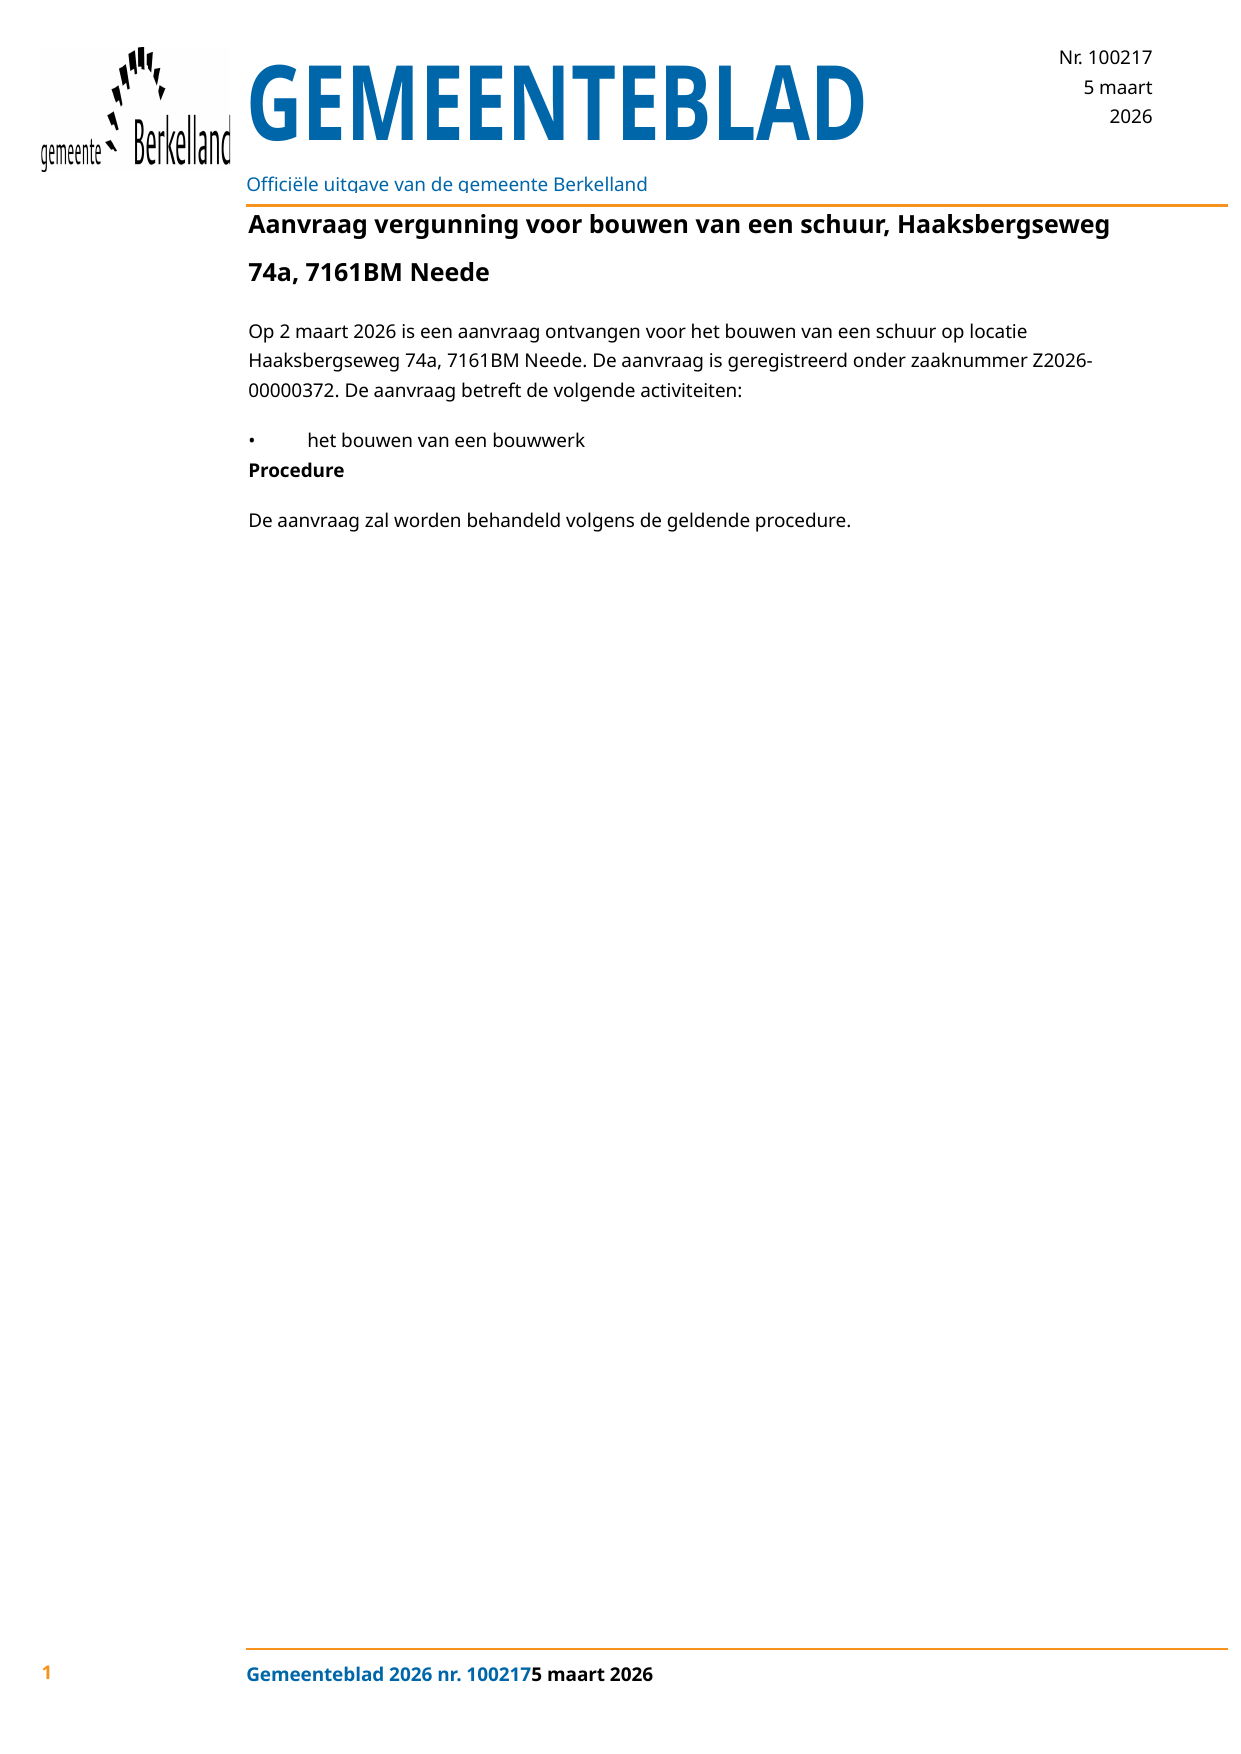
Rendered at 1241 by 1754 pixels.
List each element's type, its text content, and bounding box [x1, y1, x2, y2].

text De aanvraag zal worden behandeld volgens de geldende procedure. [248, 507, 1152, 533]
text Op 2 maart 2026 is een aanvraag ontvangen voor het bouwen van een schuur op locatie Haaksbergseweg 74a, 7161BM Neede. De aanvraag is geregistreerd onder zaaknummer Z2026-00000372. De aanvraag betreft de volgende activiteiten: [248, 318, 1152, 403]
text Aanvraag vergunning voor bouwen van een schuur, Haaksbergseweg 74a, 7161BM Neede [248, 207, 1152, 288]
list het bouwen van een bouwwerk [248, 427, 1152, 453]
picture [41, 47, 231, 172]
text Procedure [248, 457, 1152, 483]
